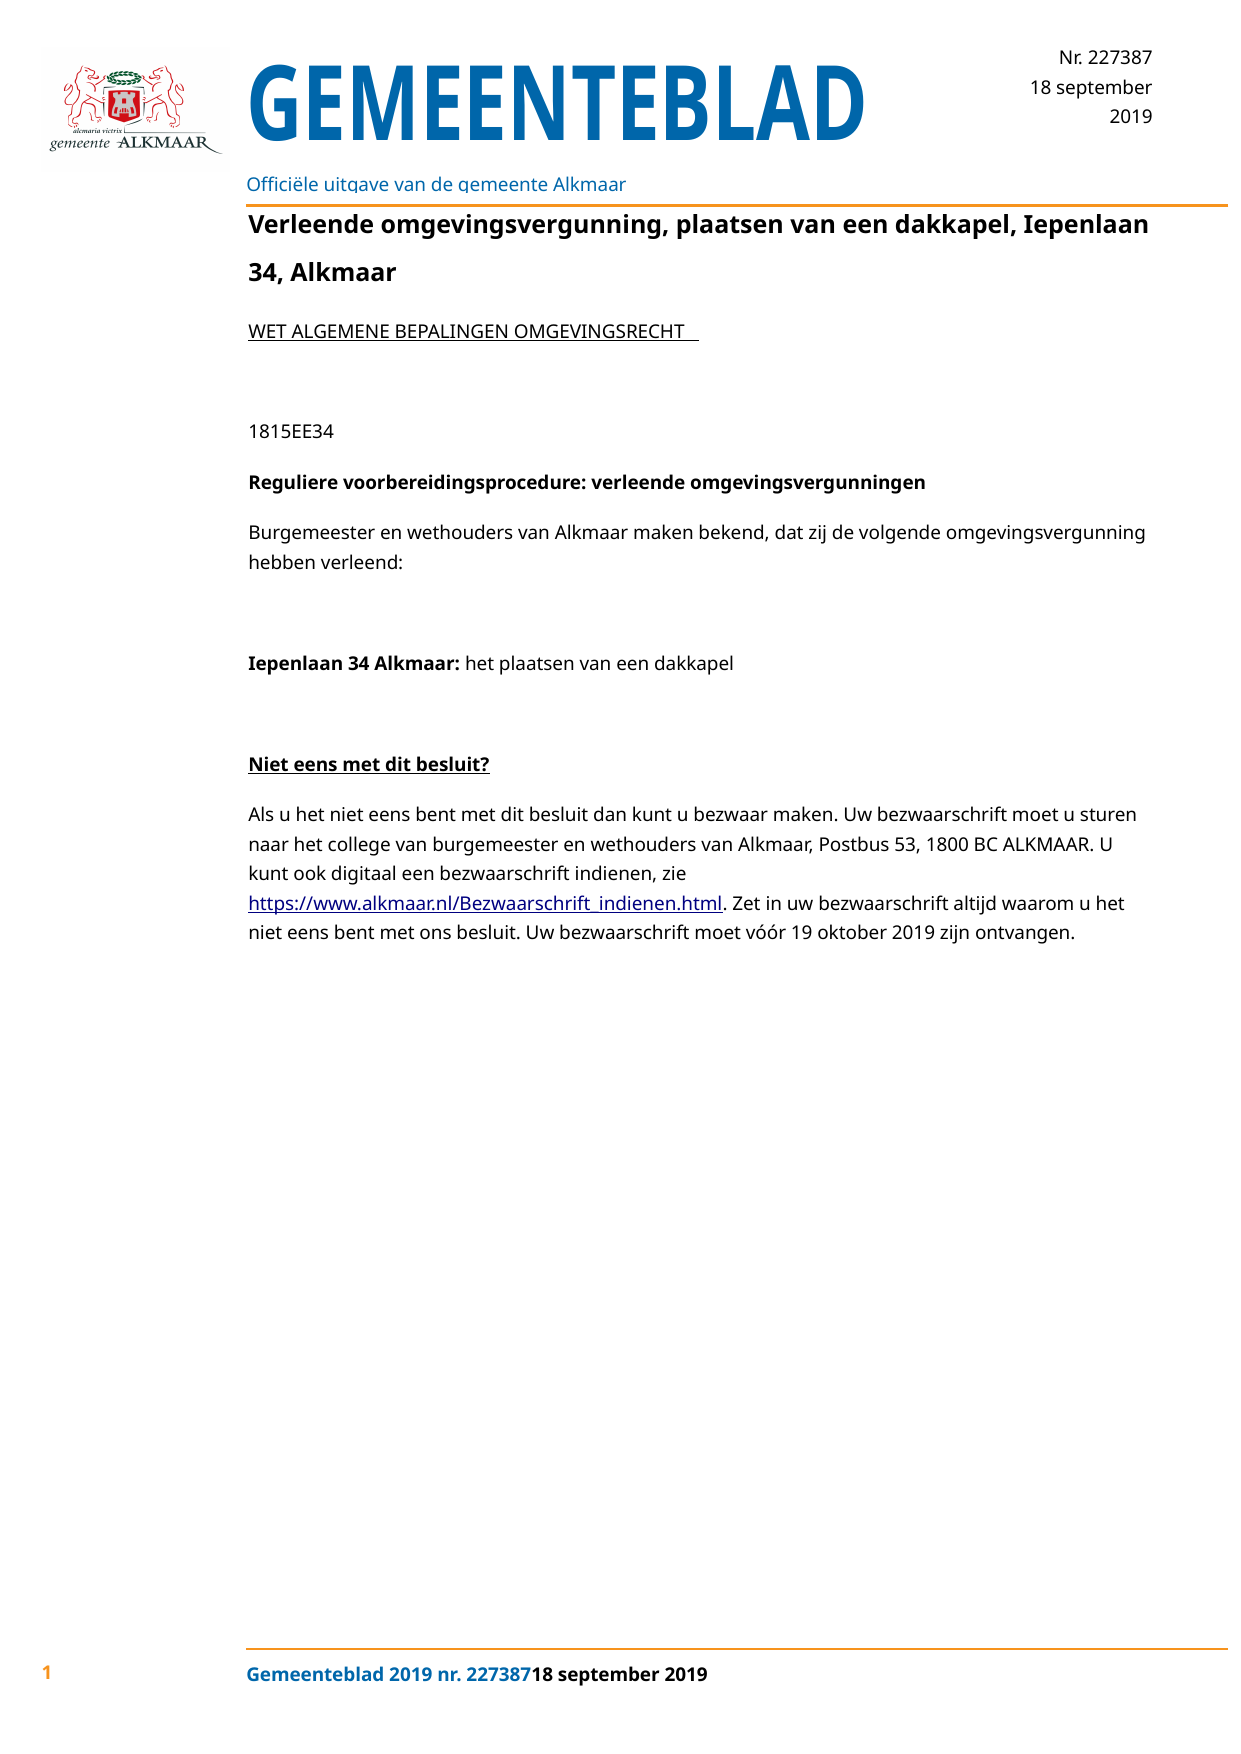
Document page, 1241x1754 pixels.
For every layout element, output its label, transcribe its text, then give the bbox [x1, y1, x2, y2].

text Burgemeester en wethouders van Alkmaar maken bekend, dat zij de volgende omgevingsvergunning hebben verleend: [248, 519, 1152, 575]
text Iepenlaan 34 Alkmaar: het plaatsen van een dakkapel [248, 650, 1152, 676]
text 1815EE34 [248, 419, 1152, 444]
text Reguliere voorbereidingsprocedure: verleende omgevingsvergunningen [248, 469, 1152, 495]
text Verleende omgevingsvergunning, plaatsen van een dakkapel, Iepenlaan 34, Alkmaar [248, 207, 1152, 288]
text Als u het niet eens bent met dit besluit dan kunt u bezwaar maken. Uw bezwaarschrift moet u sturen naar het college van burgemeester en wethouders van Alkmaar, Postbus 53, 1800 BC ALKMAAR. U kunt ook digitaal een bezwaarschrift indienen, zie https://www.alkmaar.nl/Bezwaarschrift_indienen.html. Zet in uw bezwaarschrift altijd waarom u het niet eens bent met ons besluit. Uw bezwaarschrift moet vóór 19 oktober 2019 zijn ontvangen. [248, 801, 1152, 945]
text Niet eens met dit besluit? [248, 751, 1152, 777]
picture [41, 47, 231, 172]
text WET ALGEMENE BEPALINGEN OMGEVINGSRECHT [248, 318, 1152, 344]
